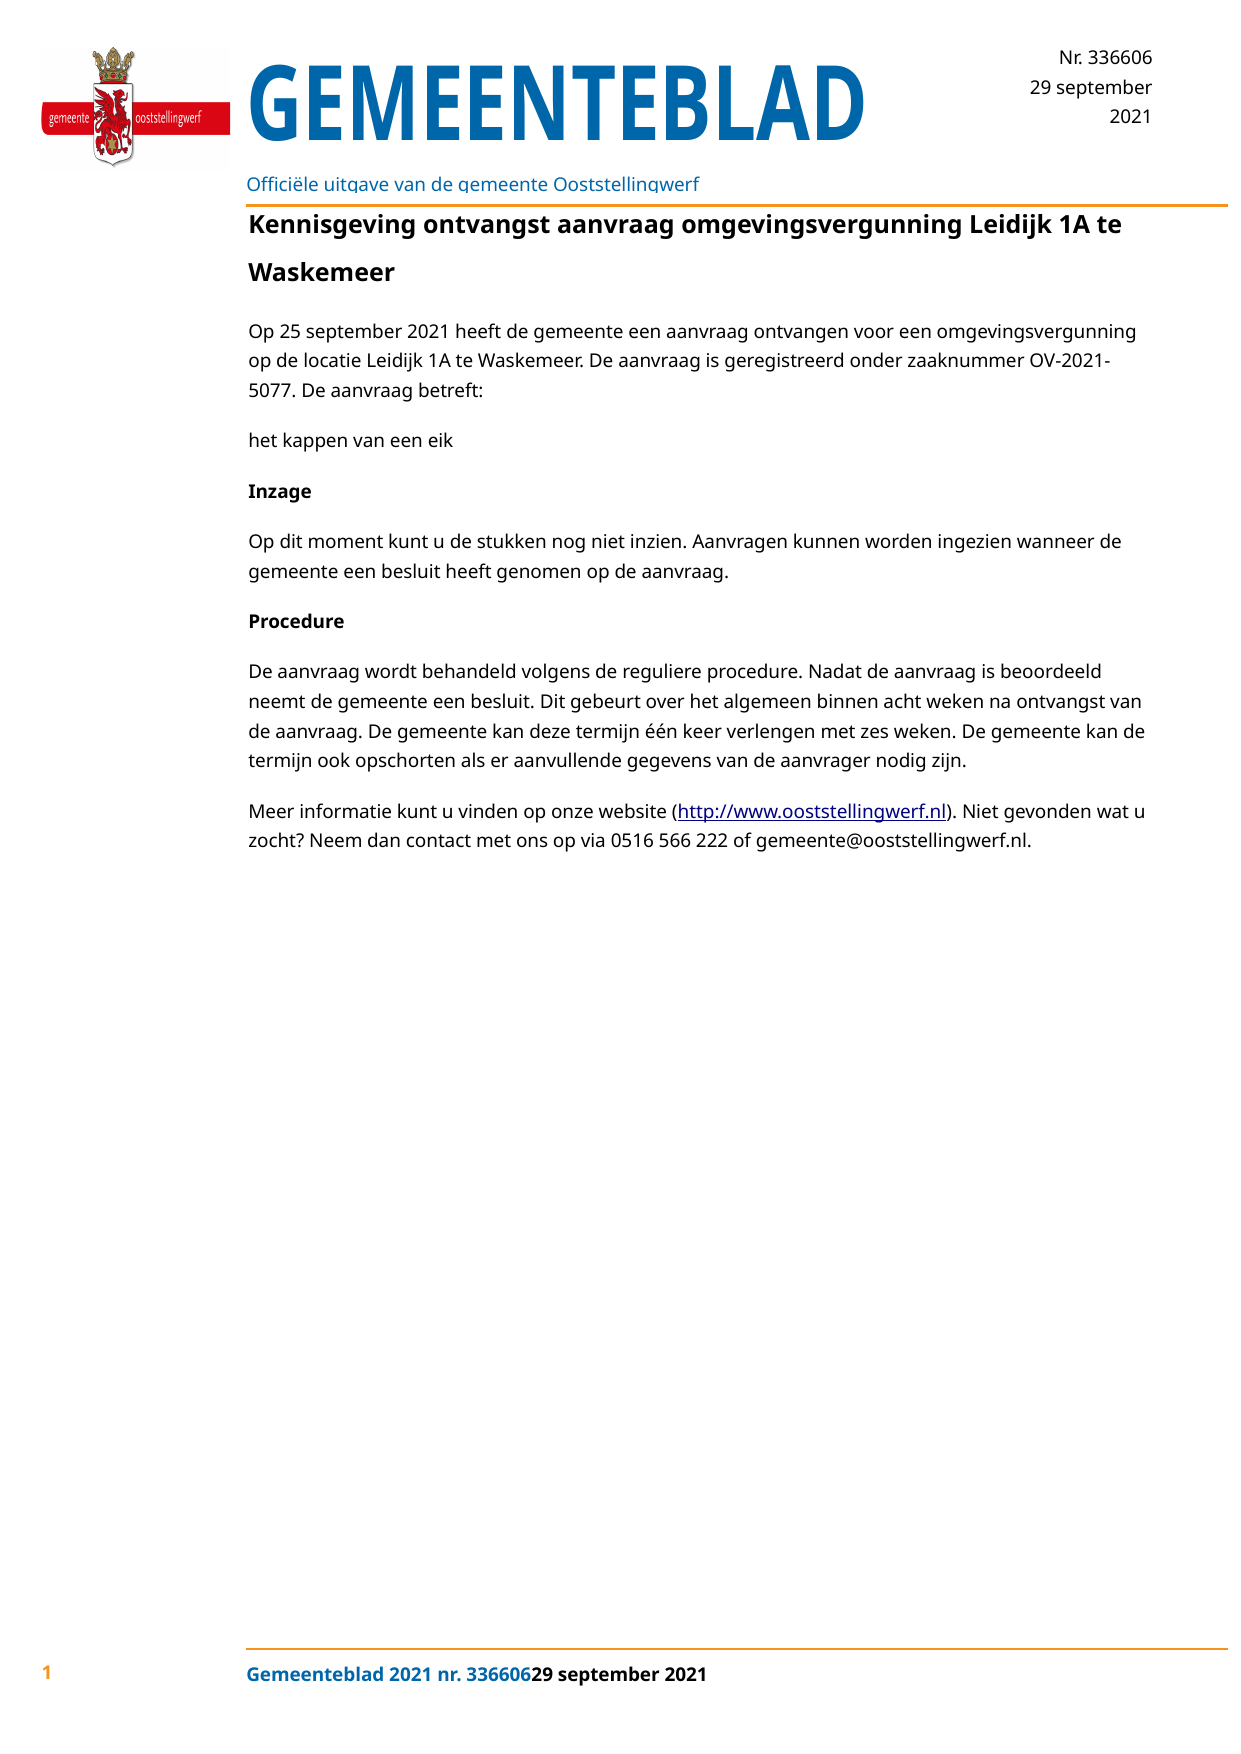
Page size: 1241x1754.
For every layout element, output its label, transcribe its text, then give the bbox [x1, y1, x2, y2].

text Procedure [248, 608, 1152, 634]
text Kennisgeving ontvangst aanvraag omgevingsvergunning Leidijk 1A te Waskemeer [248, 207, 1152, 288]
text Inzage [248, 478, 1152, 504]
picture [41, 47, 231, 172]
text De aanvraag wordt behandeld volgens de reguliere procedure. Nadat de aanvraag is beoordeeld neemt de gemeente een besluit. Dit gebeurt over het algemeen binnen acht weken na ontvangst van de aanvraag. De gemeente kan deze termijn één keer verlengen met zes weken. De gemeente kan de termijn ook opschorten als er aanvullende gegevens van de aanvrager nodig zijn. [248, 659, 1152, 773]
text Meer informatie kunt u vinden op onze website (http://www.ooststellingwerf.nl). Niet gevonden wat u zocht? Neem dan contact met ons op via 0516 566 222 of gemeente@ooststellingwerf.nl. [248, 798, 1152, 853]
text het kappen van een eik [248, 427, 1152, 453]
text Op dit moment kunt u de stukken nog niet inzien. Aanvragen kunnen worden ingezien wanneer de gemeente een besluit heeft genomen op de aanvraag. [248, 528, 1152, 584]
text Op 25 september 2021 heeft de gemeente een aanvraag ontvangen voor een omgevingsvergunning op de locatie Leidijk 1A te Waskemeer. De aanvraag is geregistreerd onder zaaknummer OV-2021-5077. De aanvraag betreft: [248, 318, 1152, 403]
